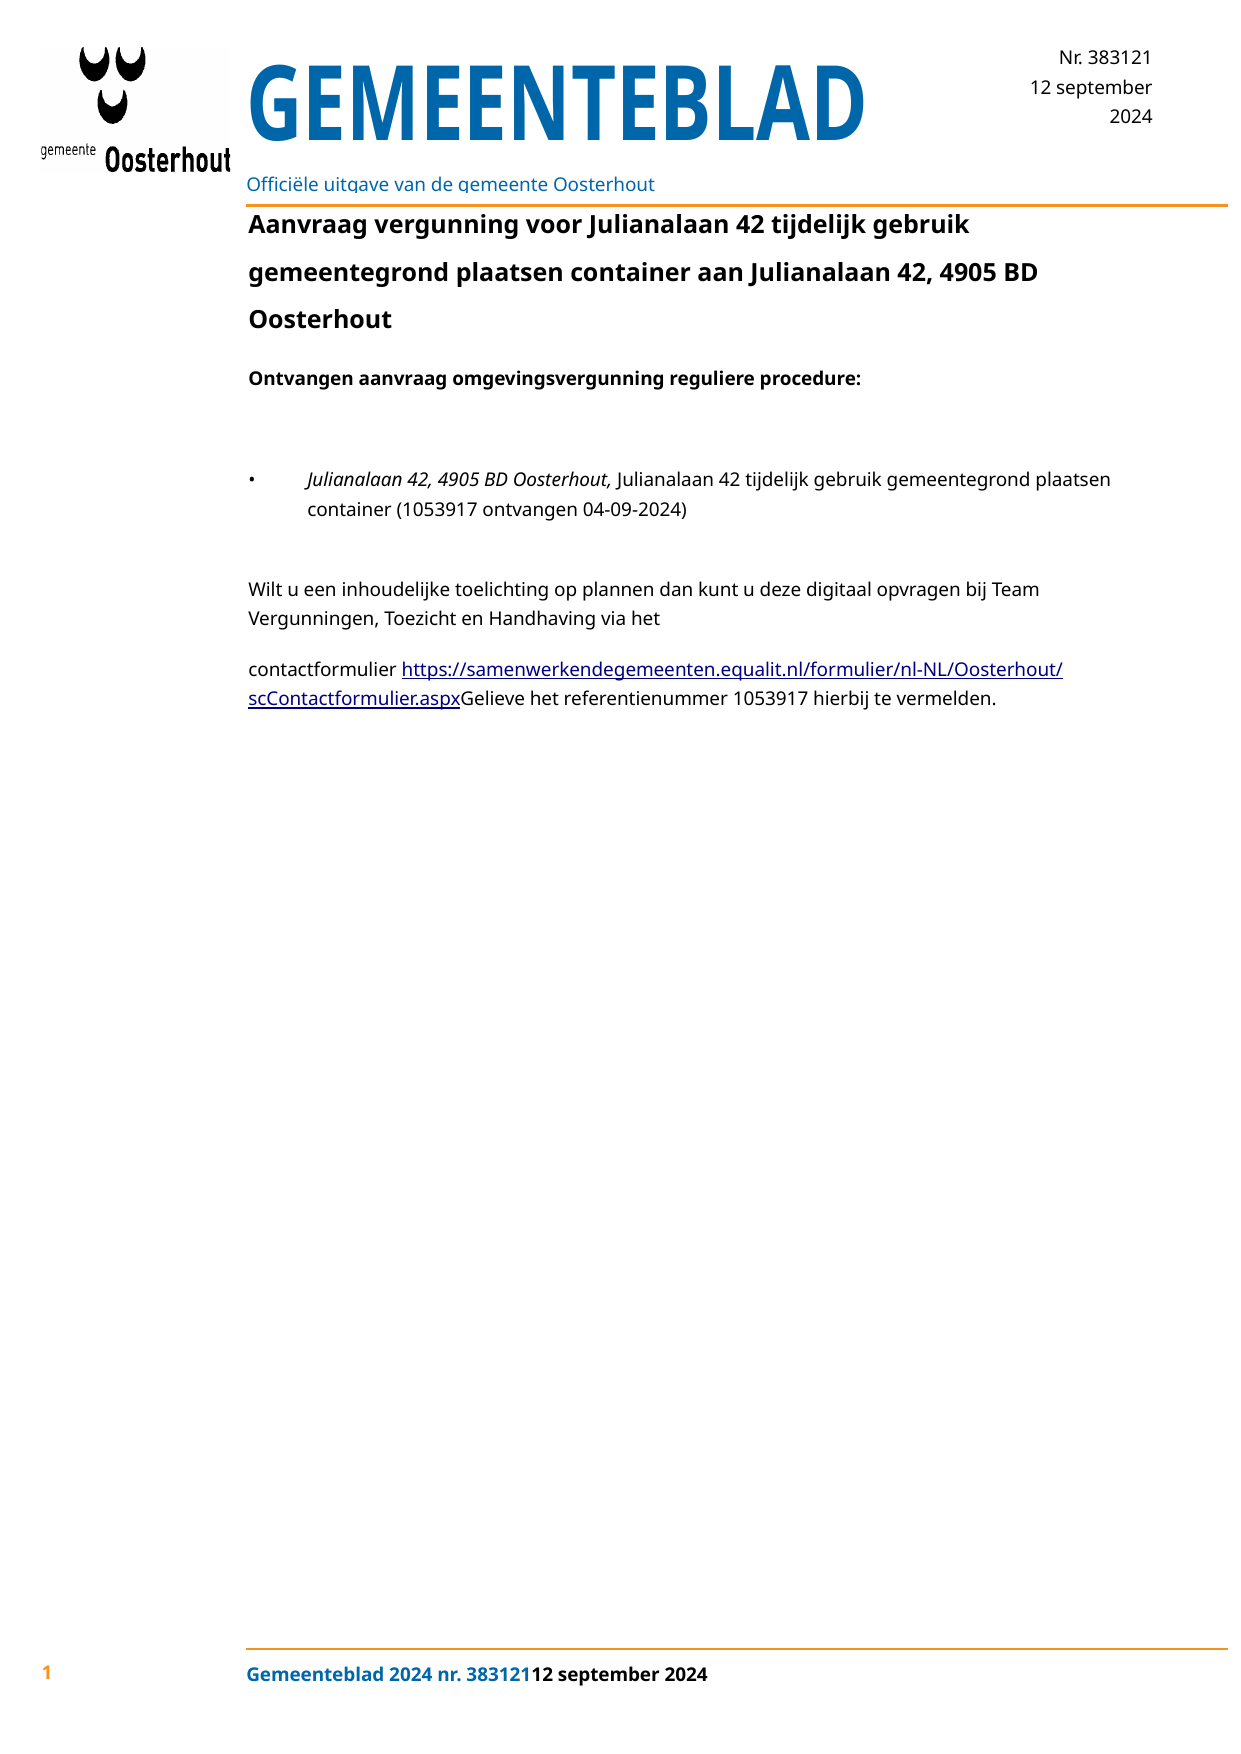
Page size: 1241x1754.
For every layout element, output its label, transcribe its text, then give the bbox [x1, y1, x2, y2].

text Wilt u een inhoudelijke toelichting op plannen dan kunt u deze digitaal opvragen bij Team Vergunningen, Toezicht en Handhaving via het [248, 576, 1152, 631]
text Aanvraag vergunning voor Julianalaan 42 tijdelijk gebruik gemeentegrond plaatsen container aan Julianalaan 42, 4905 BD Oosterhout [248, 207, 1152, 336]
picture [41, 47, 231, 172]
text Ontvangen aanvraag omgevingsvergunning reguliere procedure: [248, 366, 1152, 391]
text contactformulier https://samenwerkendegemeenten.equalit.nl/formulier/nl-NL/Oosterhout/scContactformulier.aspxGelieve het referentienummer 1053917 hierbij te vermelden. [248, 656, 1152, 711]
list Julianalaan 42, 4905 BD Oosterhout, Julianalaan 42 tijdelijk gebruik gemeentegrond plaatsen container (1053917 ontvangen 04-09-2024) [248, 466, 1152, 522]
